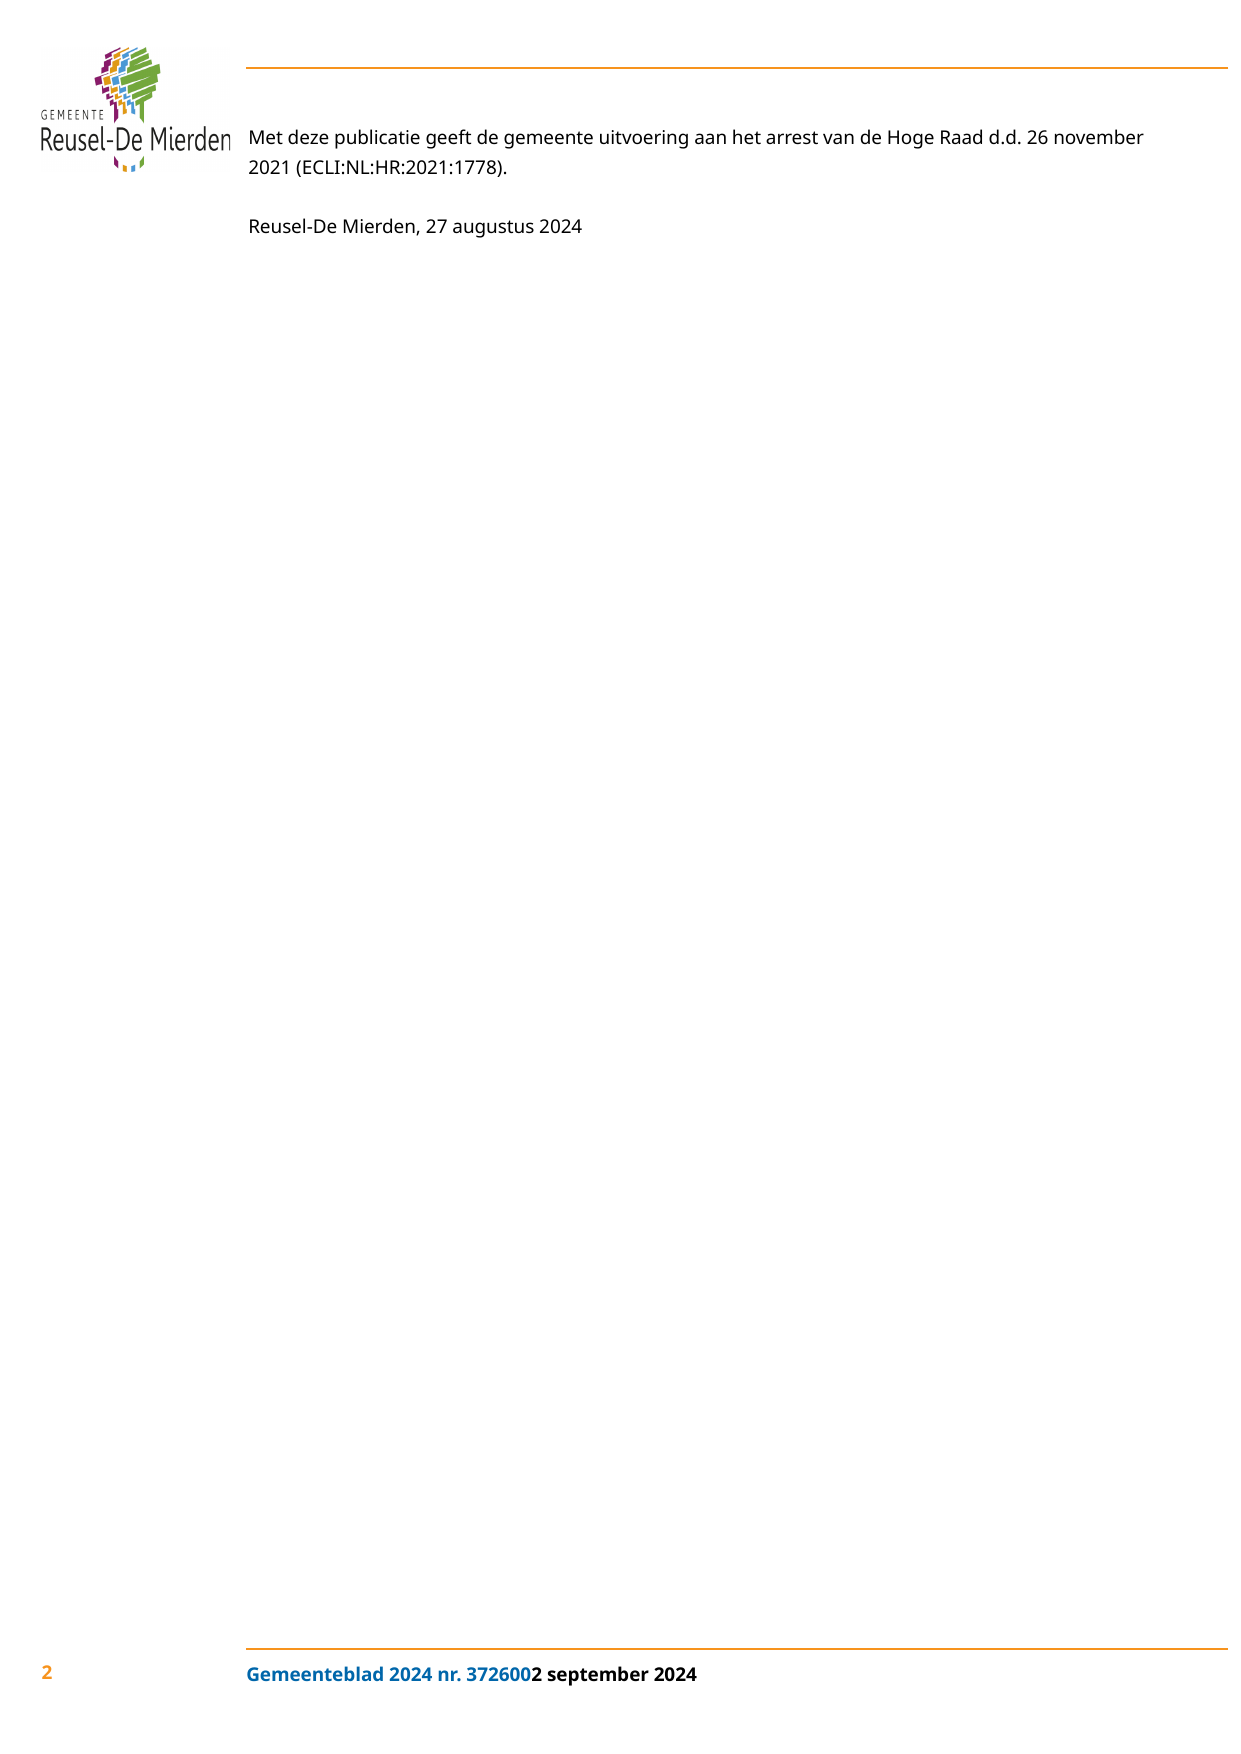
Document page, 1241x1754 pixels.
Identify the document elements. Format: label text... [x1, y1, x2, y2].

picture [41, 47, 231, 172]
text Met deze publicatie geeft de gemeente uitvoering aan het arrest van de Hoge Raad d.d. 26 november 2021 (ECLI:NL:HR:2021:1778). [248, 124, 1152, 180]
text Reusel-De Mierden, 27 augustus 2024 [248, 213, 1152, 239]
